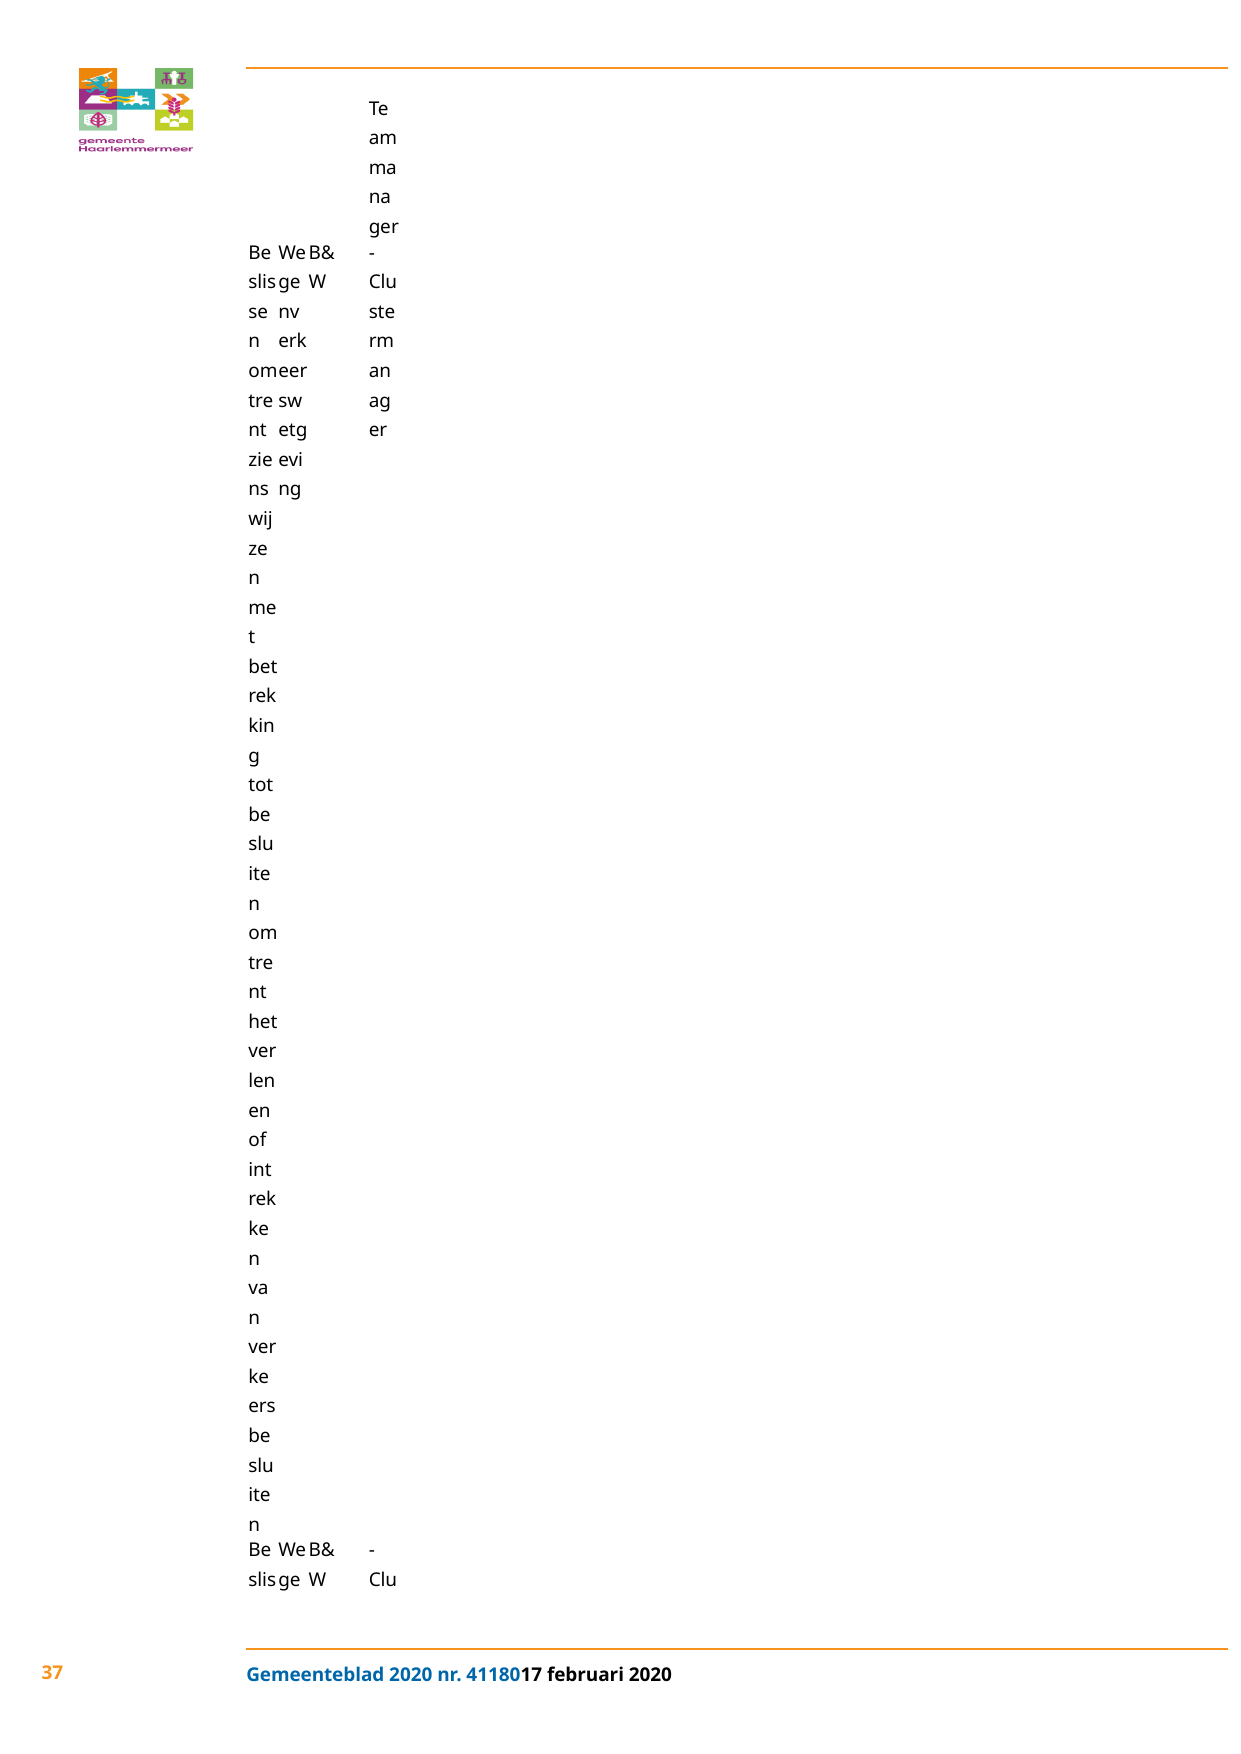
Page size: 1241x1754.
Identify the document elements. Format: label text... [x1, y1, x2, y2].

table_cell B&W [308, 239, 338, 1537]
table_cell - Clu [369, 1537, 398, 1592]
table_cell [278, 95, 308, 239]
table_cell [338, 239, 368, 1537]
picture [41, 47, 231, 172]
table_cell B&W [308, 1537, 338, 1592]
table_cell [338, 1537, 368, 1592]
table_cell - Clustermanager [369, 239, 398, 1537]
table_cell [338, 95, 368, 239]
table_cell - Teammanager [369, 95, 398, 239]
table_cell Beslis [248, 1537, 278, 1592]
table_cell Wegenverkeerswetgeving [278, 239, 308, 1537]
table_cell Wege [278, 1537, 308, 1592]
table_cell [248, 95, 278, 239]
table_cell [308, 95, 338, 239]
table_cell Beslissen omtrent zienswijzen met betrekking tot besluiten omtrent het verlenen of intrekken van verkeersbesluiten [248, 239, 278, 1537]
